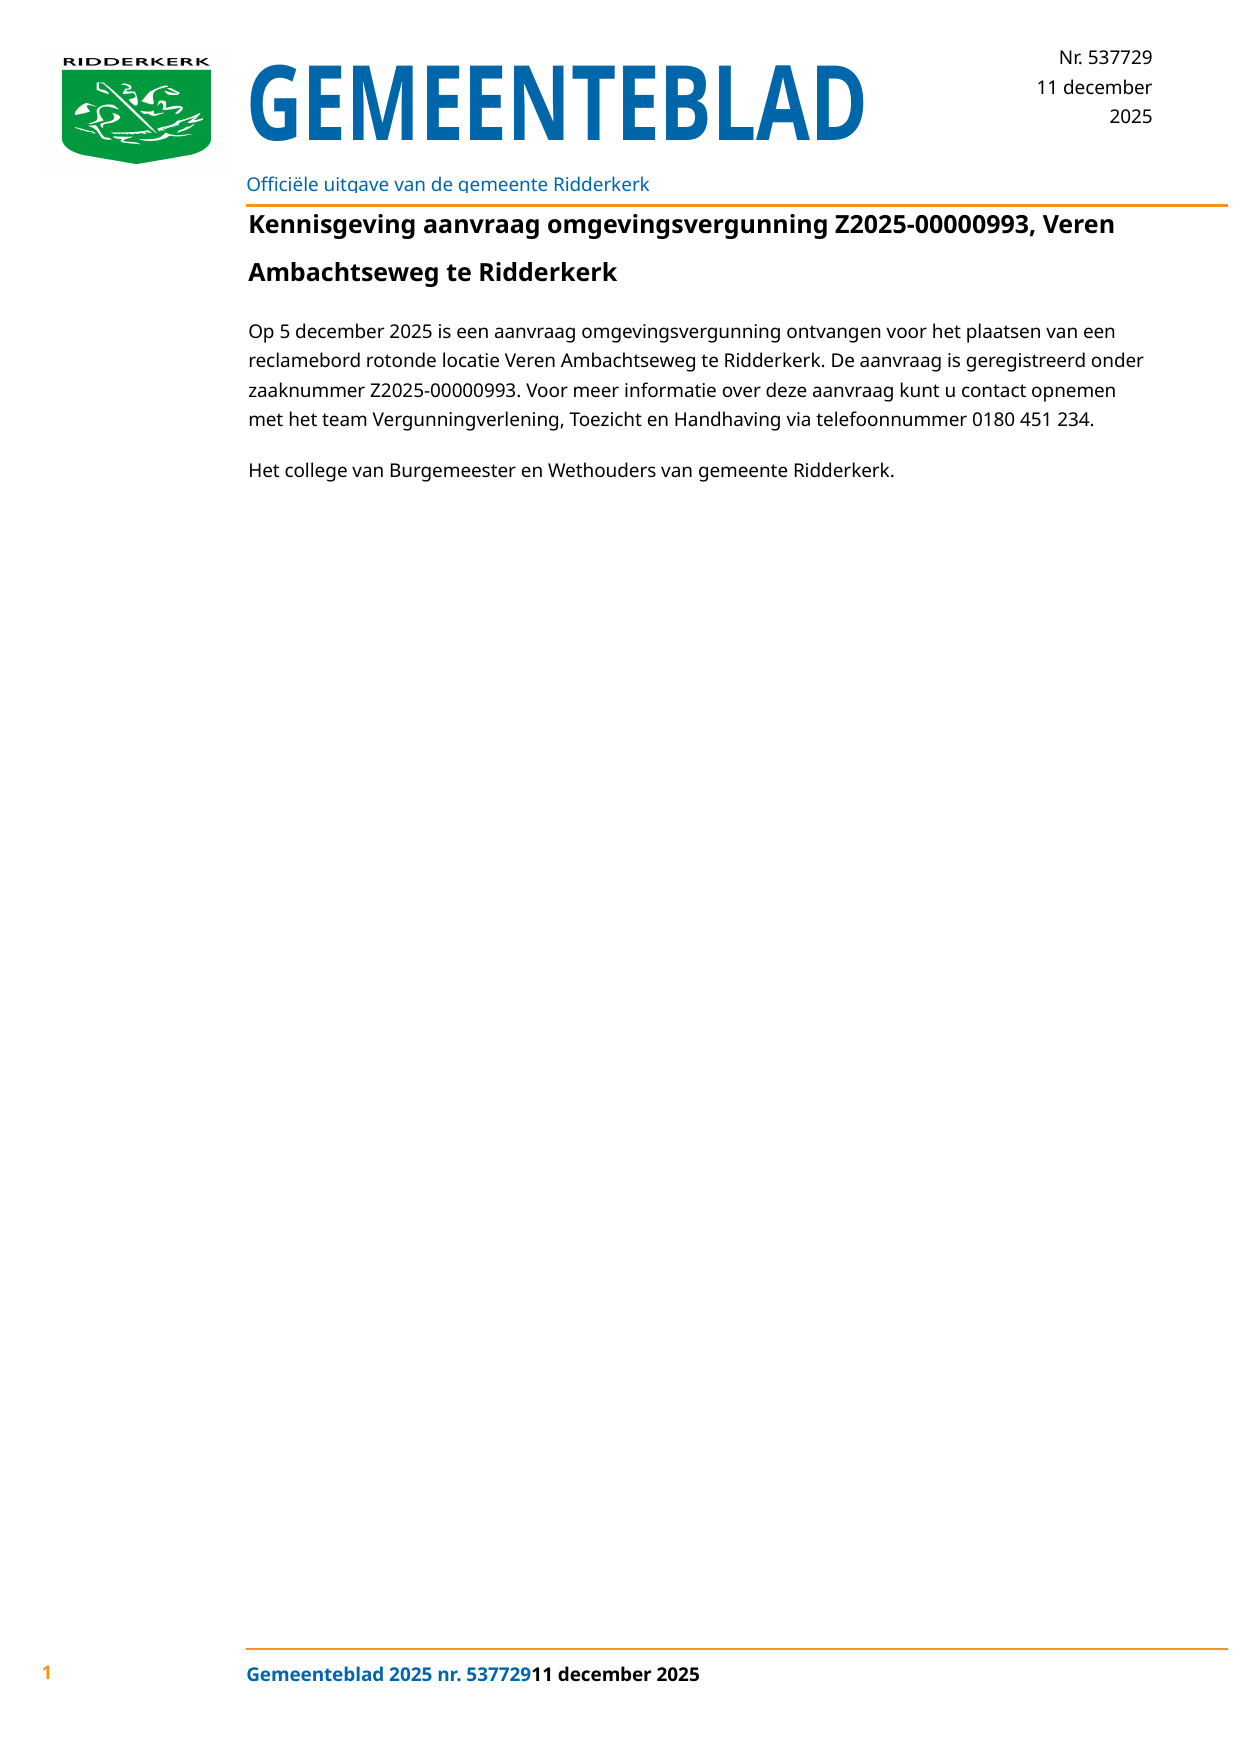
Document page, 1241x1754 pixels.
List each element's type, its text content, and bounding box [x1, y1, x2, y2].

text Het college van Burgemeester en Wethouders van gemeente Ridderkerk. [248, 457, 1152, 483]
picture [41, 47, 231, 172]
text Op 5 december 2025 is een aanvraag omgevingsvergunning ontvangen voor het plaatsen van een reclamebord rotonde locatie Veren Ambachtseweg te Ridderkerk. De aanvraag is geregistreerd onder zaaknummer Z2025-00000993. Voor meer informatie over deze aanvraag kunt u contact opnemen met het team Vergunningverlening, Toezicht en Handhaving via telefoonnummer 0180 451 234. [248, 318, 1152, 432]
text Kennisgeving aanvraag omgevingsvergunning Z2025-00000993, Veren Ambachtseweg te Ridderkerk [248, 207, 1152, 288]
